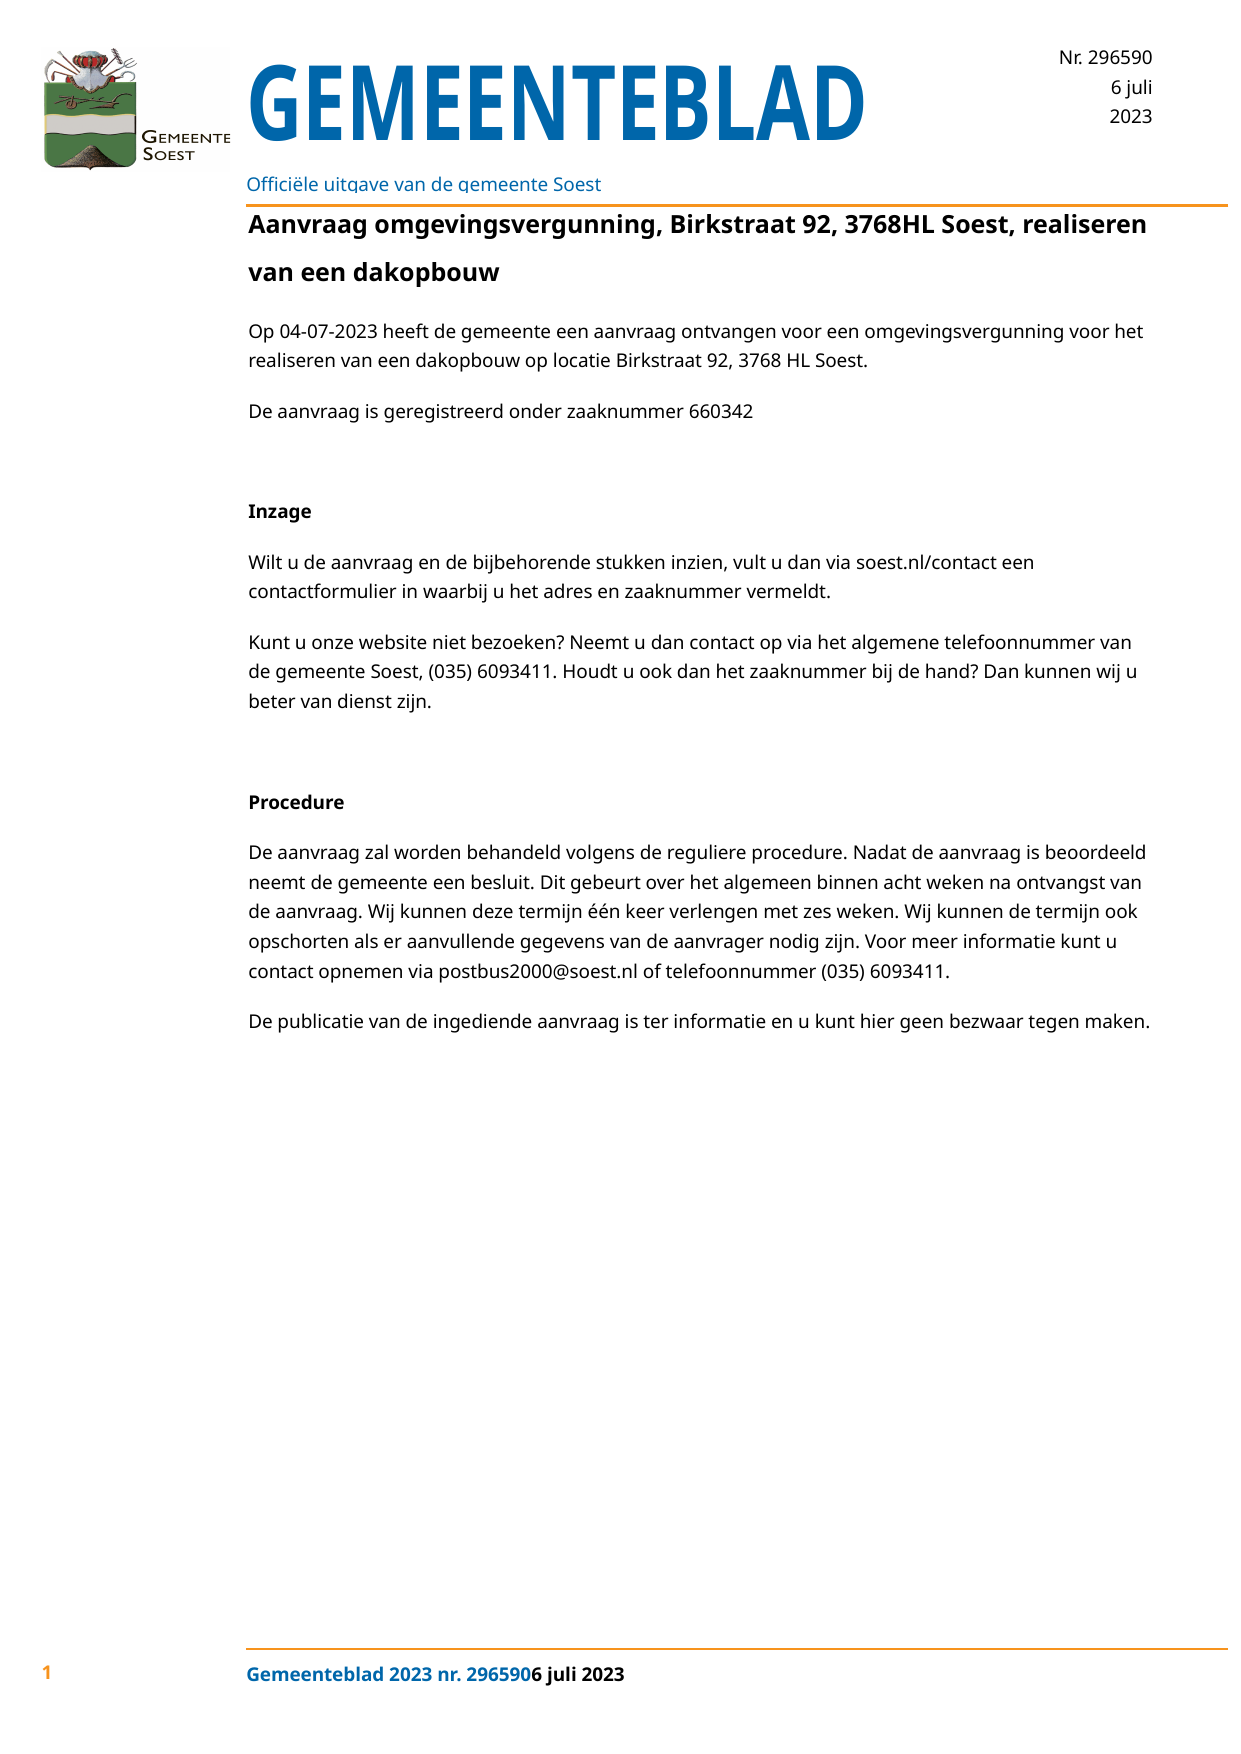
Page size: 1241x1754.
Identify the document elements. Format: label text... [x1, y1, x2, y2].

picture [41, 47, 231, 172]
text Op 04-07-2023 heeft de gemeente een aanvraag ontvangen voor een omgevingsvergunning voor het realiseren van een dakopbouw op locatie Birkstraat 92, 3768 HL Soest. [248, 318, 1152, 373]
text Kunt u onze website niet bezoeken? Neemt u dan contact op via het algemene telefoonnummer van de gemeente Soest, (035) 6093411. Houdt u ook dan het zaaknummer bij de hand? Dan kunnen wij u beter van dienst zijn. [248, 629, 1152, 714]
text Procedure [248, 789, 1152, 815]
text De aanvraag is geregistreerd onder zaaknummer 660342 [248, 398, 1152, 424]
text De publicatie van de ingediende aanvraag is ter informatie en u kunt hier geen bezwaar tegen maken. [248, 1008, 1152, 1034]
text De aanvraag zal worden behandeld volgens de reguliere procedure. Nadat de aanvraag is beoordeeld neemt de gemeente een besluit. Dit gebeurt over het algemeen binnen acht weken na ontvangst van de aanvraag. Wij kunnen deze termijn één keer verlengen met zes weken. Wij kunnen de termijn ook opschorten als er aanvullende gegevens van de aanvrager nodig zijn. Voor meer informatie kunt u contact opnemen via postbus2000@soest.nl of telefoonnummer (035) 6093411. [248, 839, 1152, 984]
text Inzage [248, 499, 1152, 524]
text Aanvraag omgevingsvergunning, Birkstraat 92, 3768HL Soest, realiseren van een dakopbouw [248, 207, 1152, 288]
text Wilt u de aanvraag en de bijbehorende stukken inzien, vult u dan via soest.nl/contact een contactformulier in waarbij u het adres en zaaknummer vermeldt. [248, 549, 1152, 604]
